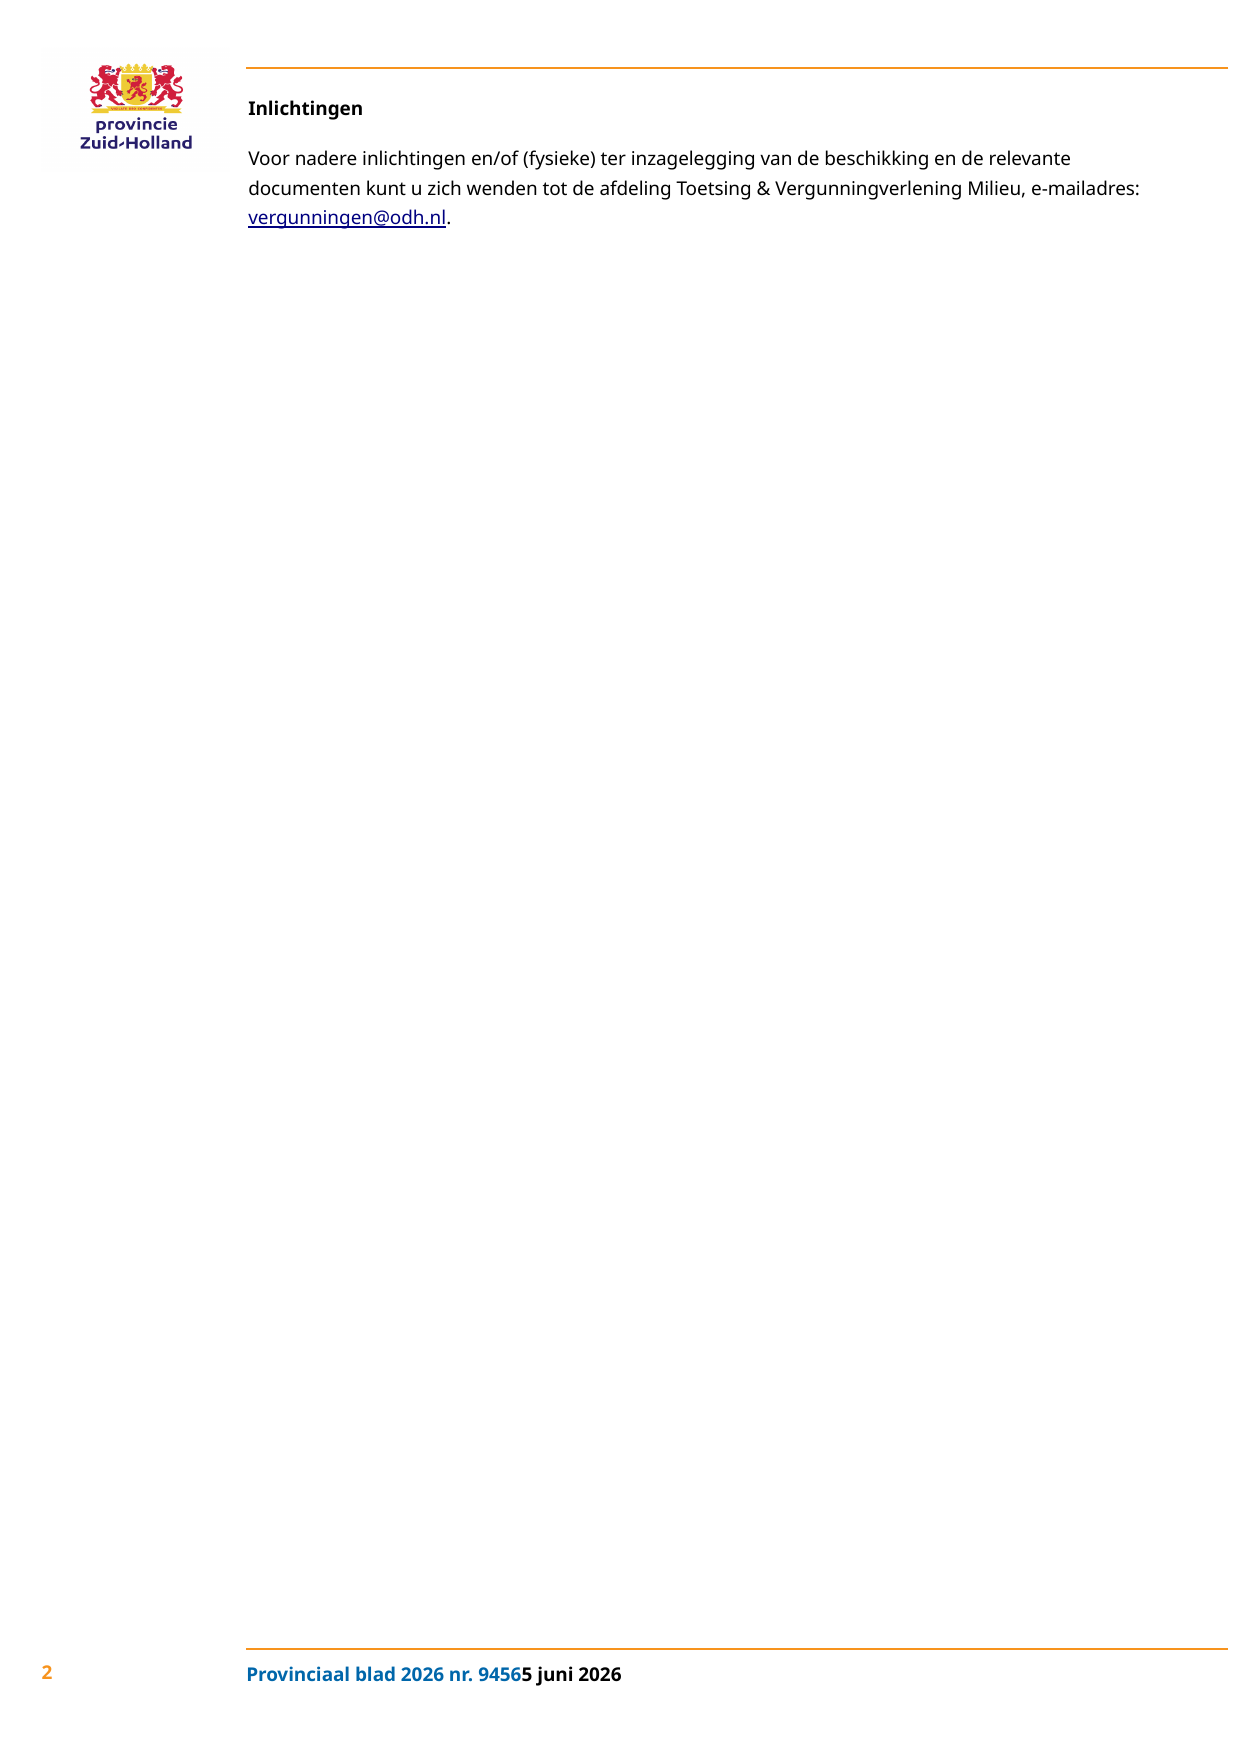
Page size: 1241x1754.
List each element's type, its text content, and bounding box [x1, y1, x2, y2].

text Inlichtingen [248, 95, 1152, 121]
text Voor nadere inlichtingen en/of (fysieke) ter inzagelegging van de beschikking en de relevante documenten kunt u zich wenden tot de afdeling Toetsing & Vergunningverlening Milieu, e-mailadres: vergunningen@odh.nl. [248, 145, 1152, 230]
picture [41, 47, 231, 172]
